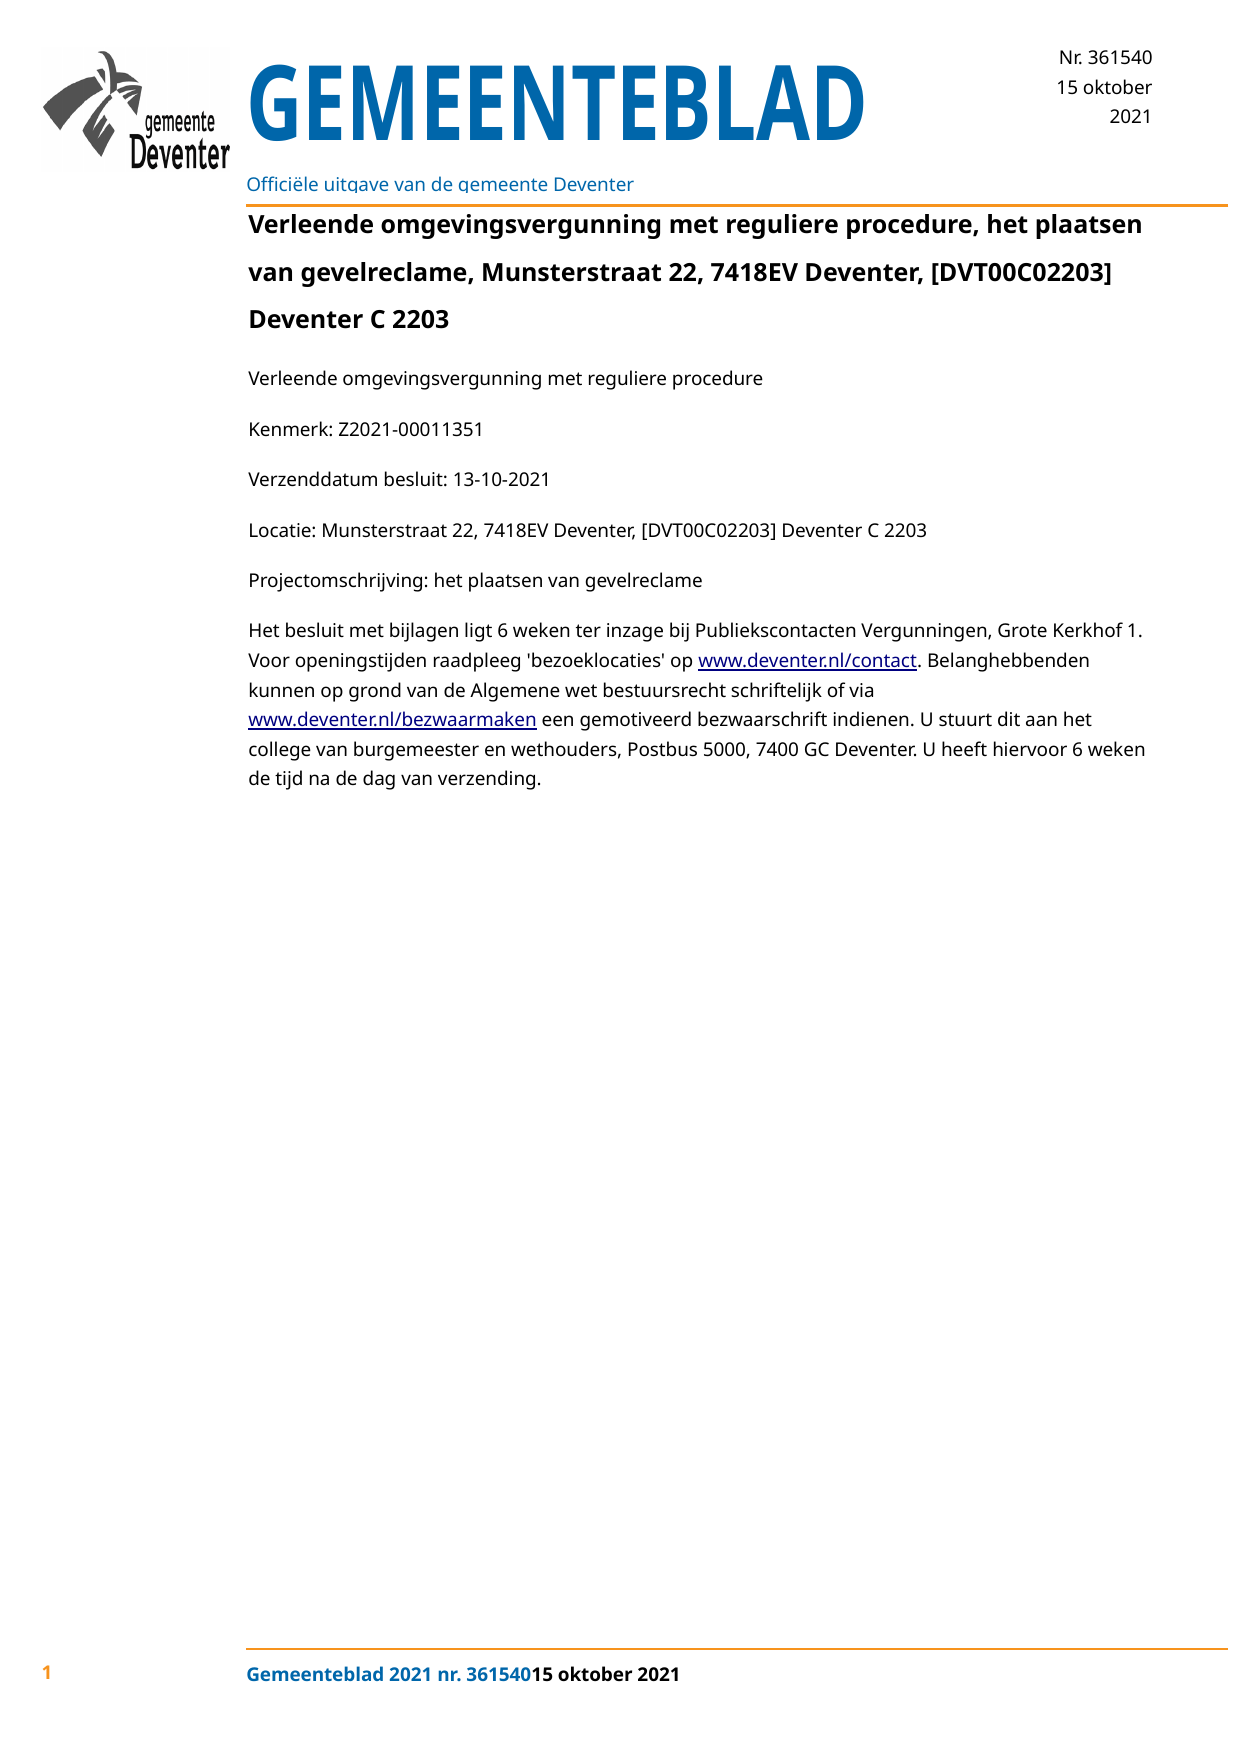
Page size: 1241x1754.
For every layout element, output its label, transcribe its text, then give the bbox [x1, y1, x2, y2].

text Locatie: Munsterstraat 22, 7418EV Deventer, [DVT00C02203] Deventer C 2203 [248, 517, 1152, 542]
text Projectomschrijving: het plaatsen van gevelreclame [248, 567, 1152, 593]
text Verleende omgevingsvergunning met reguliere procedure [248, 366, 1152, 391]
text Het besluit met bijlagen ligt 6 weken ter inzage bij Publiekscontacten Vergunningen, Grote Kerkhof 1. Voor openingstijden raadpleeg 'bezoeklocaties' op www.deventer.nl/contact. Belanghebbenden kunnen op grond van de Algemene wet bestuursrecht schriftelijk of via www.deventer.nl/bezwaarmaken een gemotiveerd bezwaarschrift indienen. U stuurt dit aan het college van burgemeester en wethouders, Postbus 5000, 7400 GC Deventer. U heeft hiervoor 6 weken de tijd na de dag van verzending. [248, 618, 1152, 791]
text Verleende omgevingsvergunning met reguliere procedure, het plaatsen van gevelreclame, Munsterstraat 22, 7418EV Deventer, [DVT00C02203] Deventer C 2203 [248, 207, 1152, 336]
text Kenmerk: Z2021-00011351 [248, 416, 1152, 442]
picture [41, 47, 231, 172]
text Verzenddatum besluit: 13-10-2021 [248, 466, 1152, 492]
